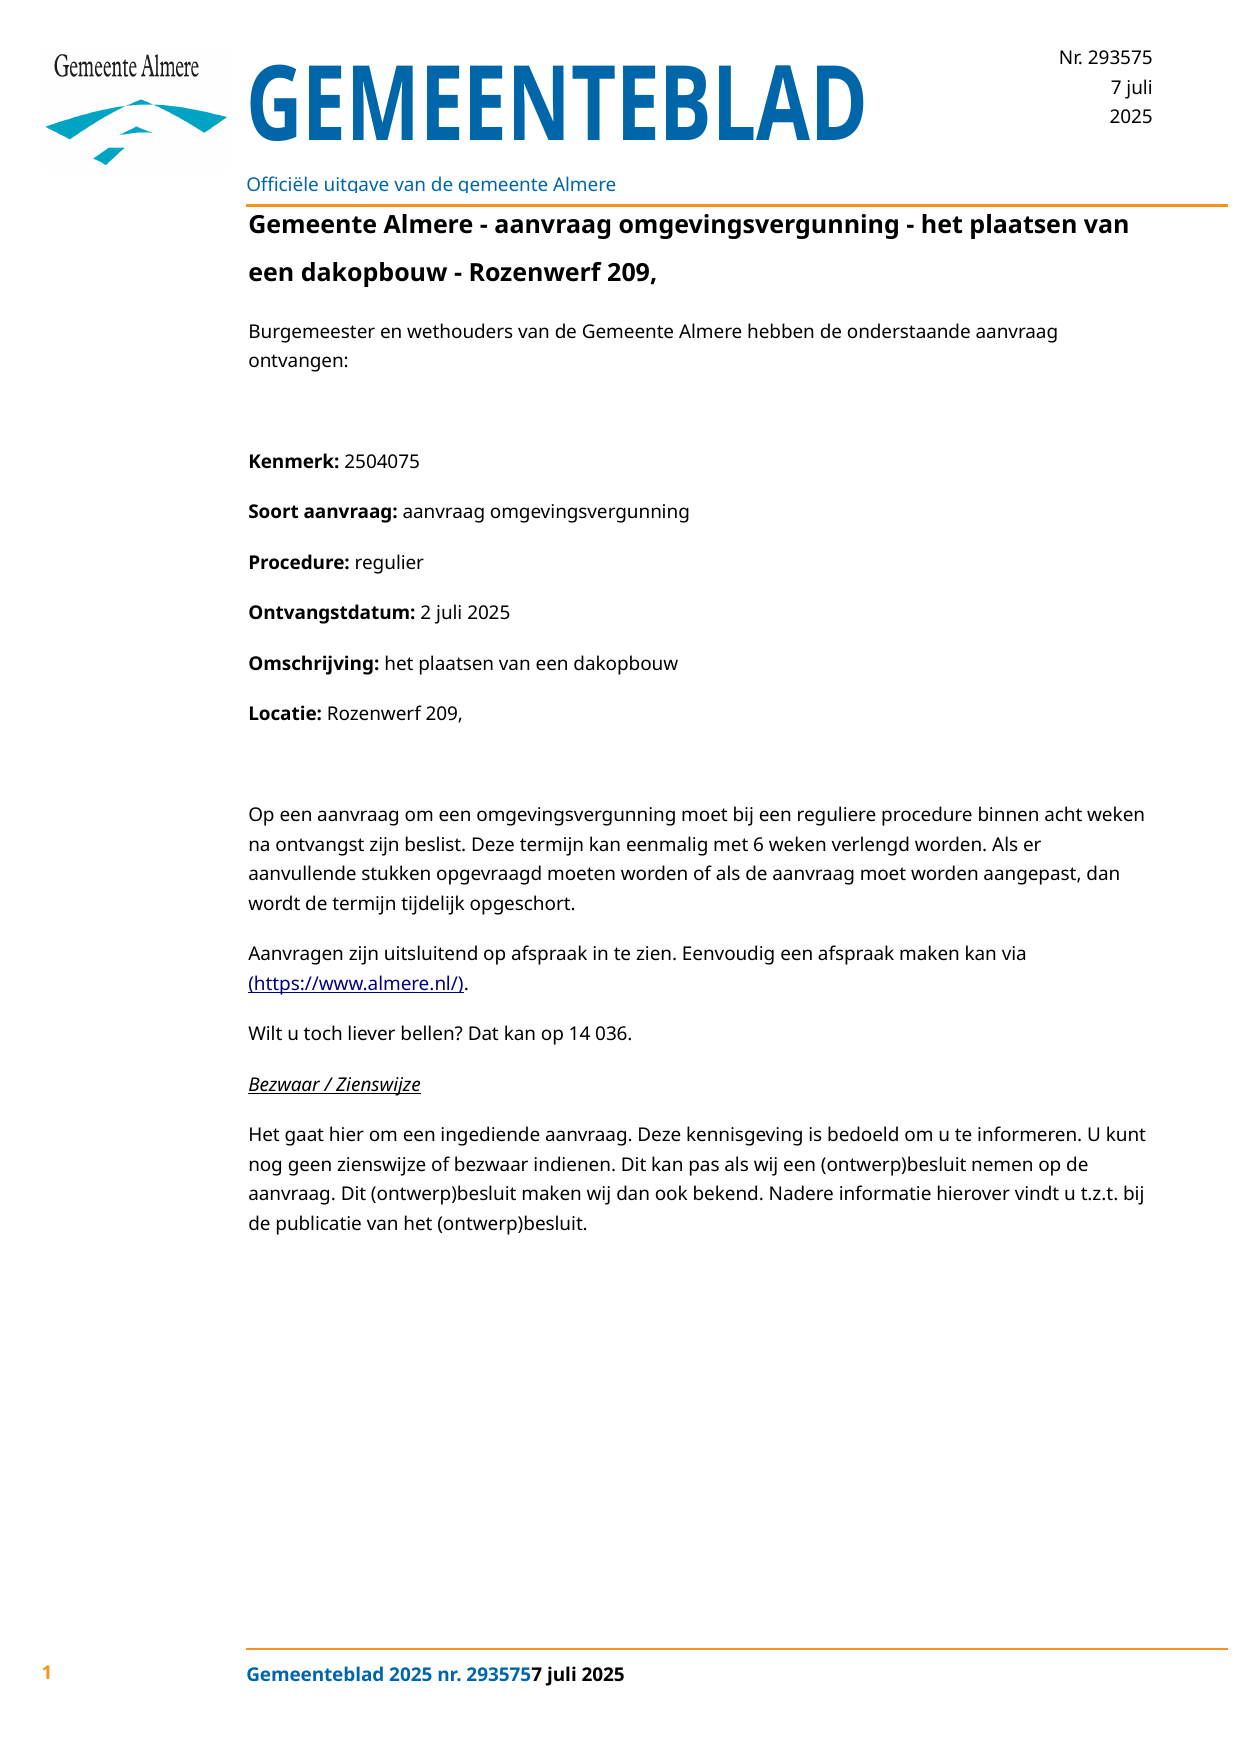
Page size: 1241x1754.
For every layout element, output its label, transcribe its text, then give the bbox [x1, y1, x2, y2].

text Omschrijving: het plaatsen van een dakopbouw [248, 650, 1152, 676]
text Het gaat hier om een ingediende aanvraag. Deze kennisgeving is bedoeld om u te informeren. U kunt nog geen zienswijze of bezwaar indienen. Dit kan pas als wij een (ontwerp)besluit nemen op de aanvraag. Dit (ontwerp)besluit maken wij dan ook bekend. Nadere informatie hierover vindt u t.z.t. bij de publicatie van het (ontwerp)besluit. [248, 1121, 1152, 1236]
text Wilt u toch liever bellen? Dat kan op 14 036. [248, 1020, 1152, 1046]
text Locatie: Rozenwerf 209, [248, 700, 1152, 726]
text Op een aanvraag om een omgevingsvergunning moet bij een reguliere procedure binnen acht weken na ontvangst zijn beslist. Deze termijn kan eenmalig met 6 weken verlengd worden. Als er aanvullende stukken opgevraagd moeten worden of als de aanvraag moet worden aangepast, dan wordt de termijn tijdelijk opgeschort. [248, 801, 1152, 916]
picture [41, 47, 231, 172]
text Burgemeester en wethouders van de Gemeente Almere hebben de onderstaande aanvraag ontvangen: [248, 318, 1152, 373]
text Ontvangstdatum: 2 juli 2025 [248, 599, 1152, 625]
text Bezwaar / Zienswijze [248, 1071, 1152, 1097]
text Gemeente Almere - aanvraag omgevingsvergunning - het plaatsen van een dakopbouw - Rozenwerf 209, [248, 207, 1152, 288]
text Aanvragen zijn uitsluitend op afspraak in te zien. Eenvoudig een afspraak maken kan via (https://www.almere.nl/). [248, 940, 1152, 996]
text Procedure: regulier [248, 549, 1152, 575]
text Soort aanvraag: aanvraag omgevingsvergunning [248, 499, 1152, 524]
text Kenmerk: 2504075 [248, 448, 1152, 474]
